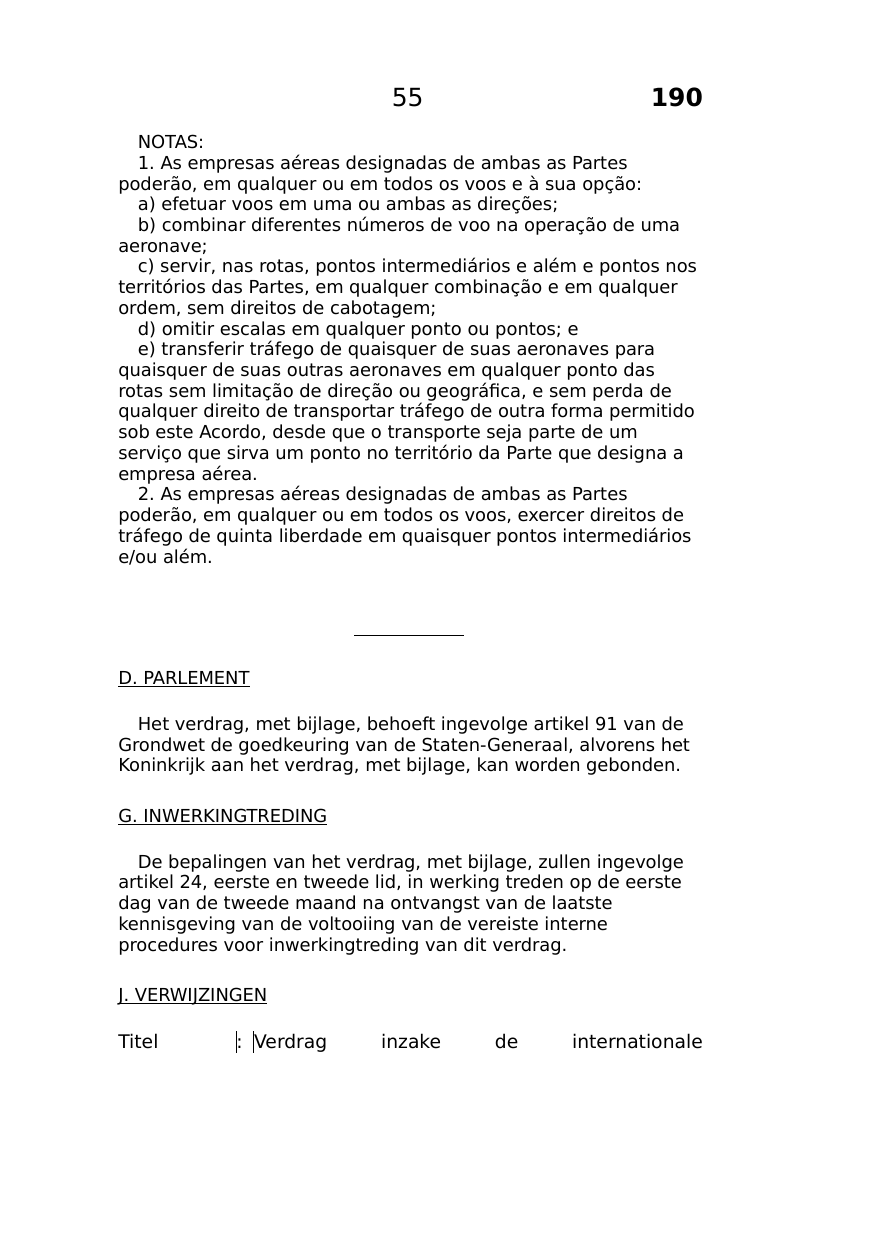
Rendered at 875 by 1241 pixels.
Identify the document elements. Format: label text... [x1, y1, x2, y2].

text De bepalingen van het verdrag, met bijlage, zullen ingevolge artikel 24, eerste en tweede lid, in werking treden op de eerste dag van de tweede maand na ontvangst van de laatste kennisgeving van de voltooiing van de vereiste interne procedures voor inwerkingtreding van dit verdrag. [118, 852, 703, 955]
text b) combinar diferentes números de voo na operação de uma aeronave; [118, 215, 703, 256]
subtitle G. INWERKINGTREDING [118, 806, 703, 827]
text NOTAS: [118, 132, 703, 153]
text e) transferir tráfego de quaisquer de suas aeronaves para quaisquer de suas outras aeronaves em qualquer ponto das rotas sem limitação de direção ou geográfica, e sem perda de qualquer direito de transportar tráfego de outra forma permitido sob este Acordo, desde que o transporte seja parte de um serviço que sirva um ponto no território da Parte que designa a empresa aérea. [118, 339, 703, 484]
text 1. As empresas aéreas designadas de ambas as Partes poderão, em qualquer ou em todos os voos e à sua opção: [118, 153, 703, 194]
text c) servir, nas rotas, pontos intermediários e além e pontos nos territórios das Partes, em qualquer combinação e em qualquer ordem, sem direitos de cabotagem; [118, 256, 703, 318]
subtitle D. PARLEMENT [118, 668, 703, 689]
text Het verdrag, met bijlage, behoeft ingevolge artikel 91 van de Grondwet de goedkeuring van de Staten-Generaal, alvorens het Koninkrijk aan het verdrag, met bijlage, kan worden gebonden. [118, 714, 703, 776]
text d) omitir escalas em qualquer ponto ou pontos; e [118, 318, 703, 339]
text a) efetuar voos em uma ou ambas as direções; [118, 194, 703, 215]
text 2. As empresas aéreas designadas de ambas as Partes poderão, em qualquer ou em todos os voos, exercer direitos de tráfego de quinta liberdade em quaisquer pontos intermediários e/ou além. [118, 484, 703, 567]
table_header Verdrag inzake de internationale [254, 1031, 703, 1053]
subtitle J. VERWIJZINGEN [118, 985, 703, 1006]
table_header : [237, 1031, 253, 1053]
table_header Titel [118, 1031, 236, 1053]
